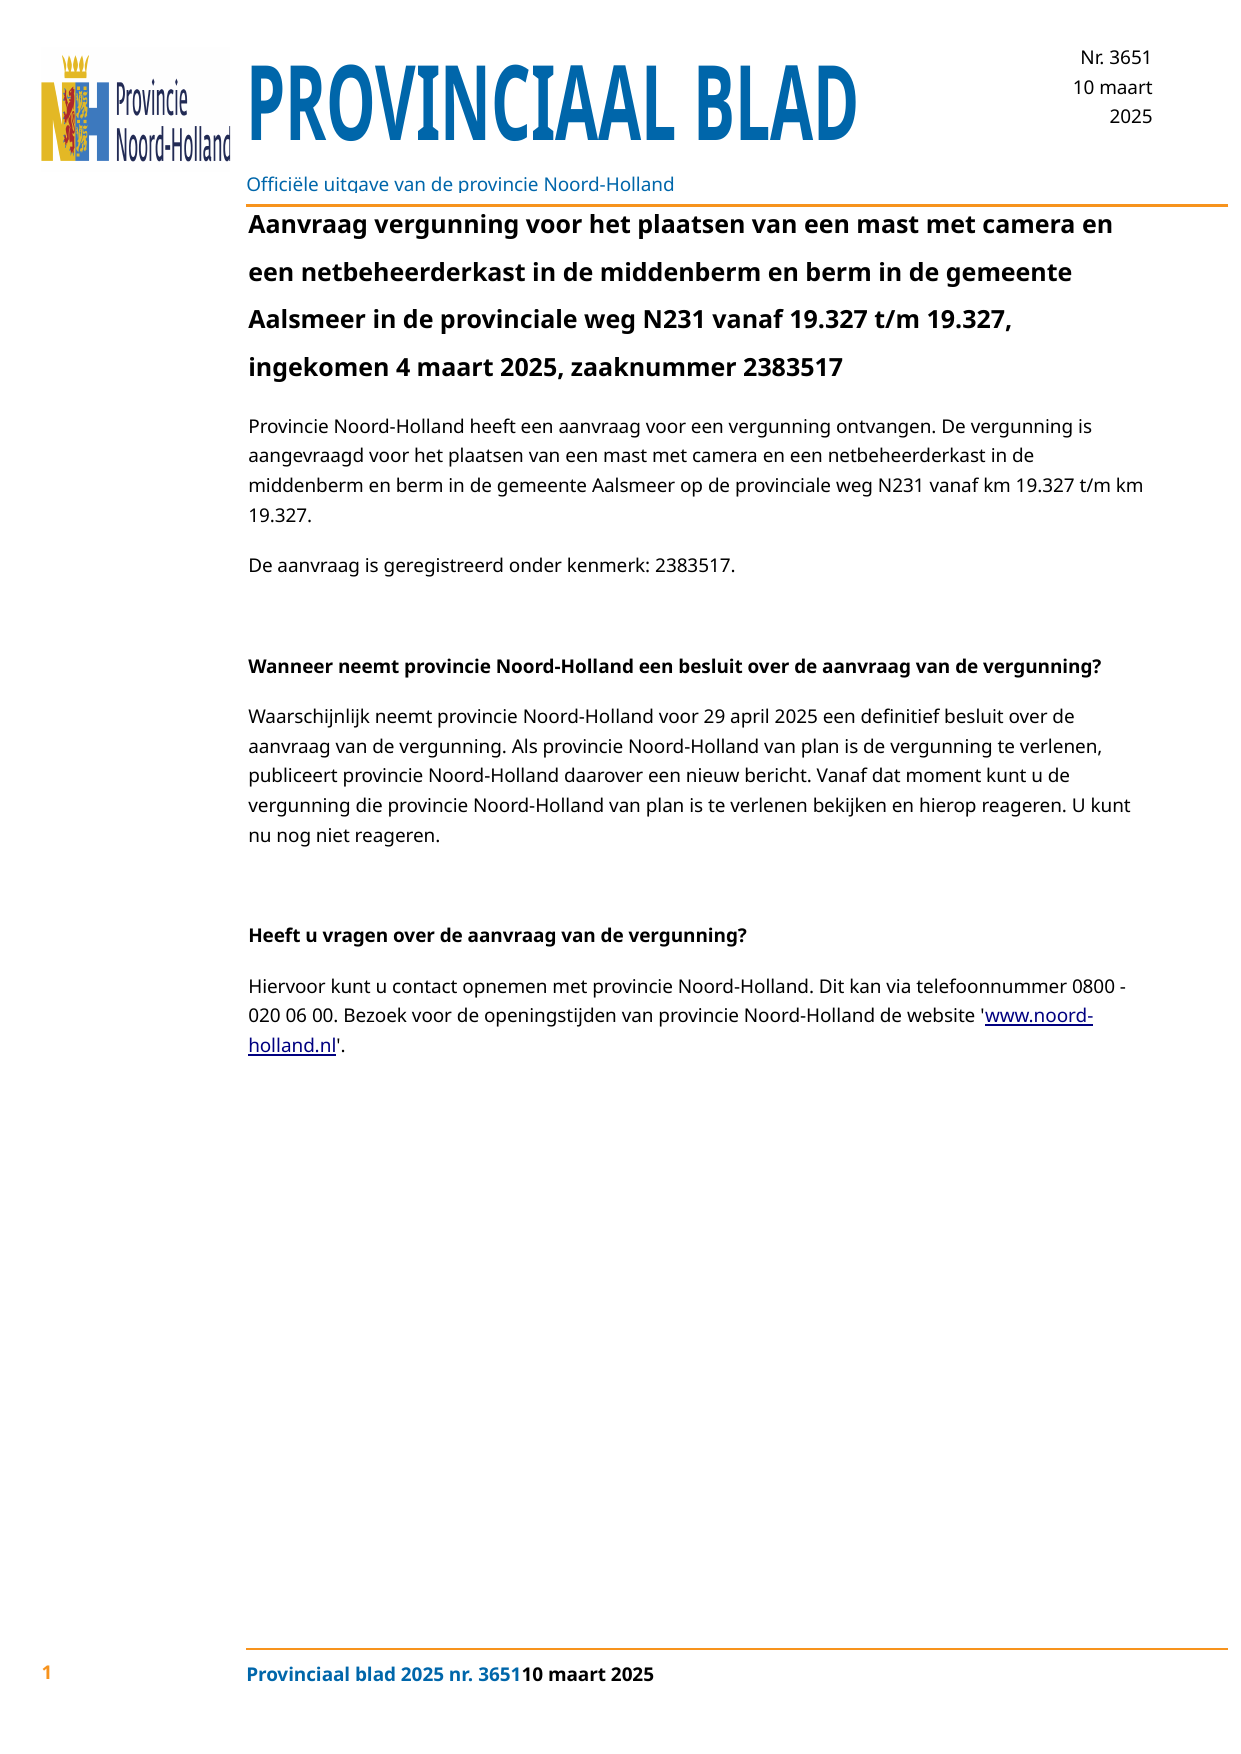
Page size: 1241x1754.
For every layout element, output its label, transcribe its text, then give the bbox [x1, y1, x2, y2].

text De aanvraag is geregistreerd onder kenmerk: 2383517. [248, 552, 1152, 578]
text Hiervoor kunt u contact opnemen met provincie Noord-Holland. Dit kan via telefoonnummer 0800 - 020 06 00. Bezoek voor de openingstijden van provincie Noord-Holland de website 'www.noord-holland.nl'. [248, 973, 1152, 1058]
text Provincie Noord-Holland heeft een aanvraag voor een vergunning ontvangen. De vergunning is aangevraagd voor het plaatsen van een mast met camera en een netbeheerderkast in de middenberm en berm in de gemeente Aalsmeer op de provinciale weg N231 vanaf km 19.327 t/m km 19.327. [248, 413, 1152, 528]
picture [41, 47, 231, 172]
text Waarschijnlijk neemt provincie Noord-Holland voor 29 april 2025 een definitief besluit over de aanvraag van de vergunning. Als provincie Noord-Holland van plan is de vergunning te verlenen, publiceert provincie Noord-Holland daarover een nieuw bericht. Vanaf dat moment kunt u de vergunning die provincie Noord-Holland van plan is te verlenen bekijken en hierop reageren. U kunt nu nog niet reageren. [248, 703, 1152, 848]
text Wanneer neemt provincie Noord-Holland een besluit over de aanvraag van de vergunning? [248, 653, 1152, 679]
text Aanvraag vergunning voor het plaatsen van een mast met camera en een netbeheerderkast in de middenberm en berm in de gemeente Aalsmeer in de provinciale weg N231 vanaf 19.327 t/m 19.327, ingekomen 4 maart 2025, zaaknummer 2383517 [248, 207, 1152, 384]
text Heeft u vragen over de aanvraag van de vergunning? [248, 923, 1152, 948]
